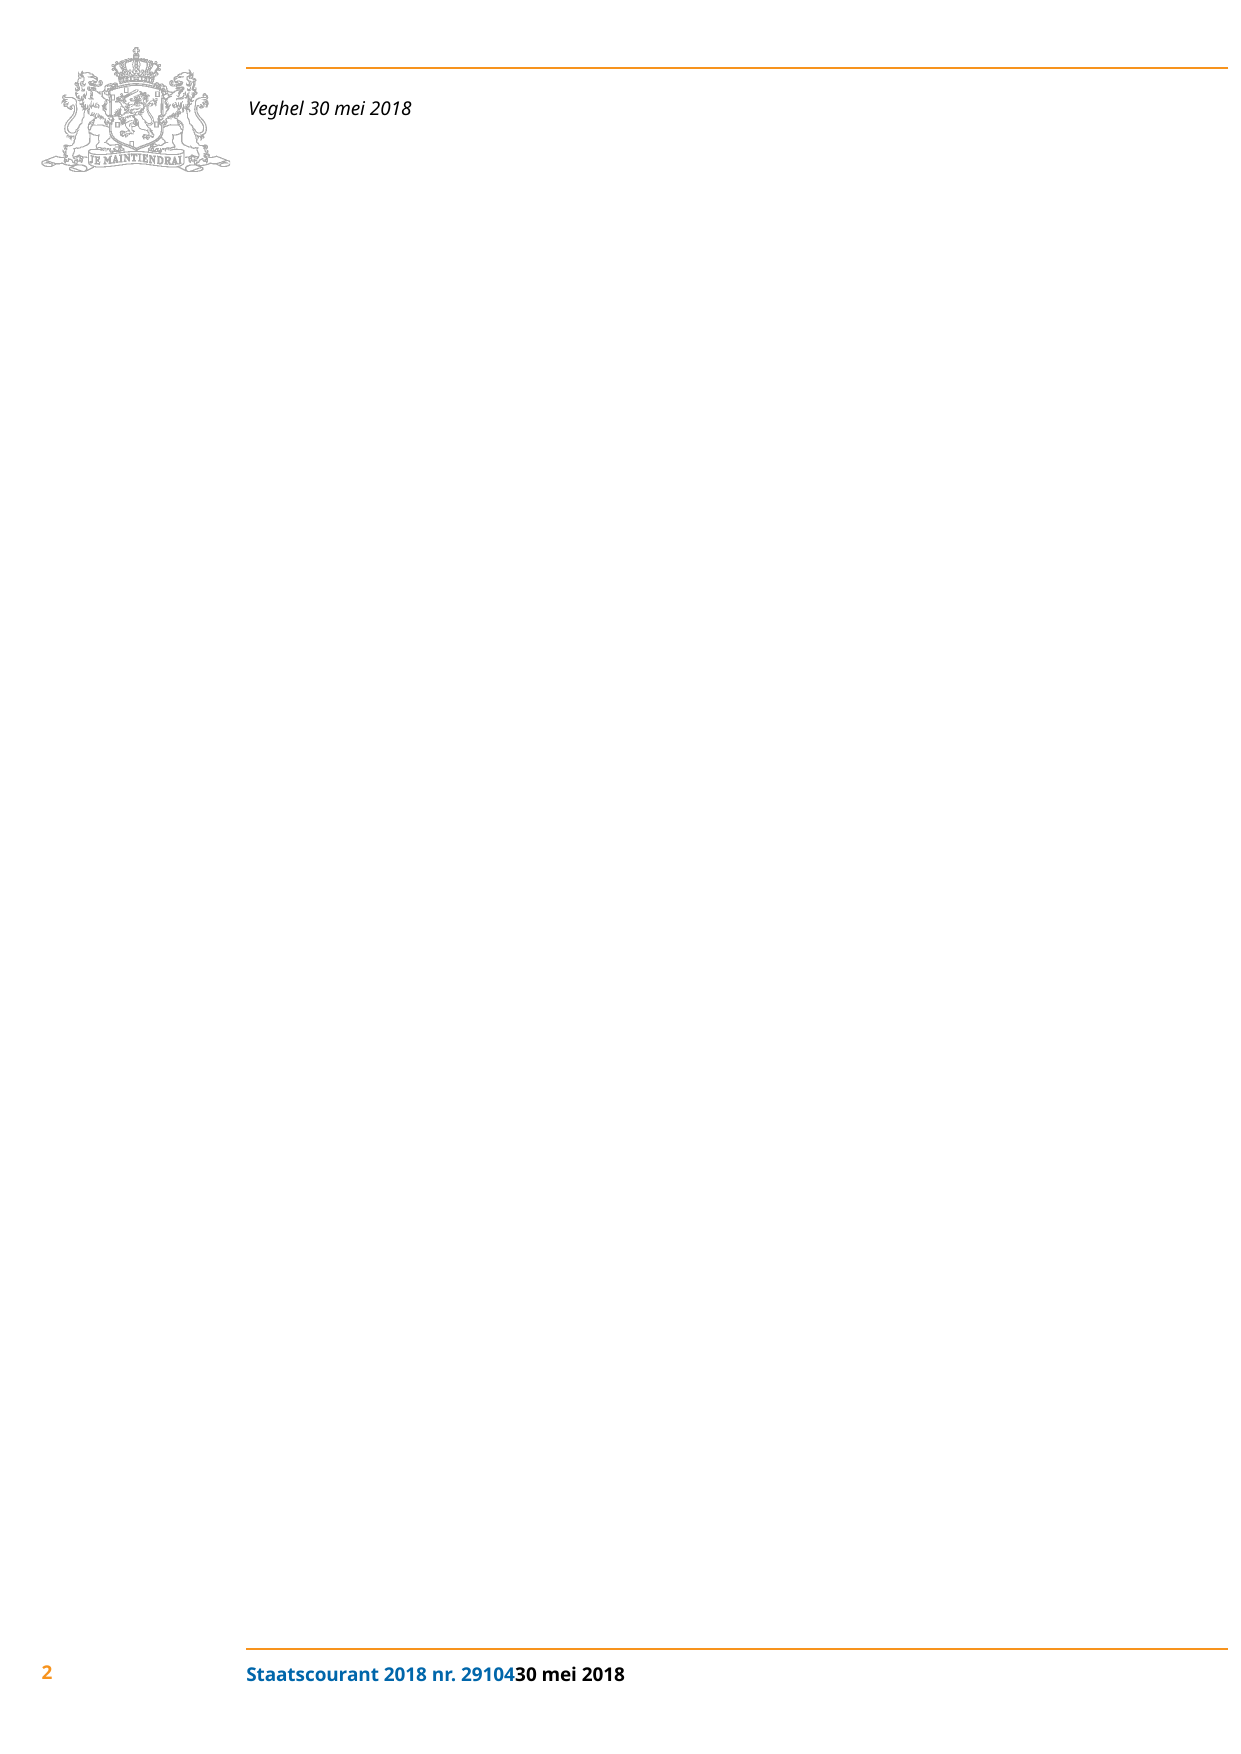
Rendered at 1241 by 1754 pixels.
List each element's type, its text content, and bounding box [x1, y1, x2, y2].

text Veghel 30 mei 2018 [248, 95, 1152, 121]
picture [41, 47, 231, 172]
